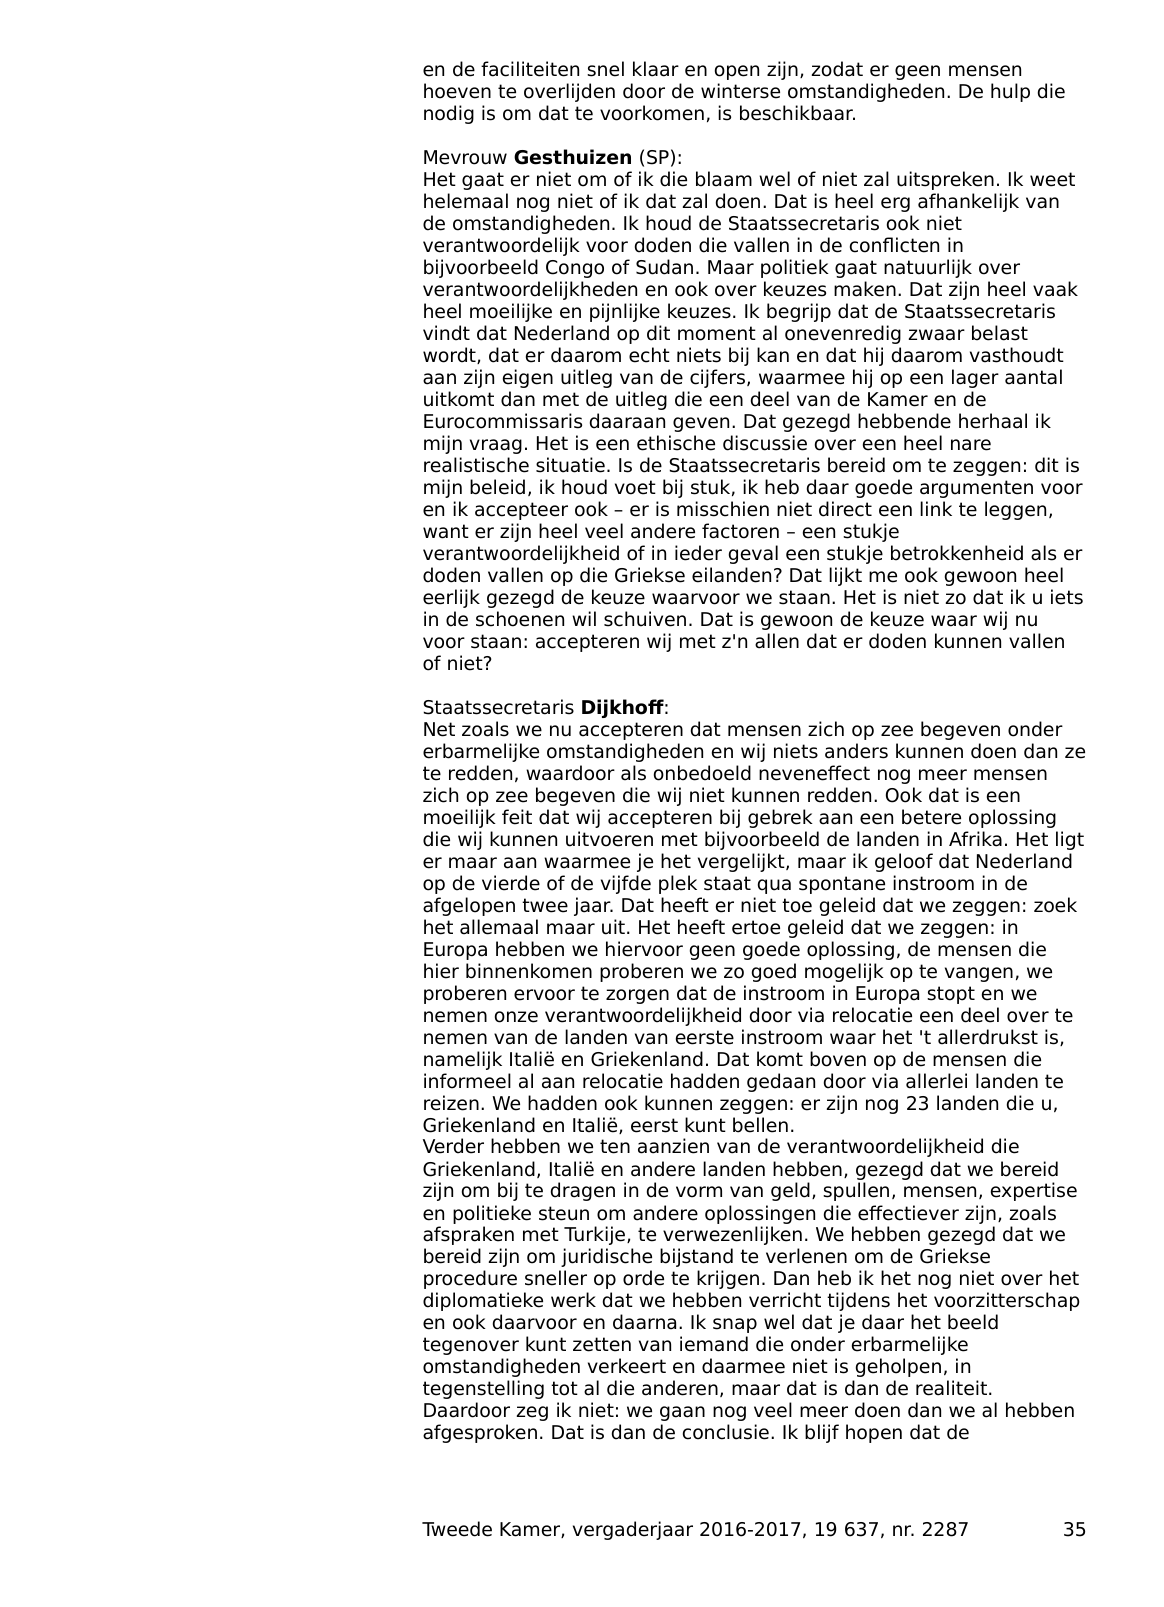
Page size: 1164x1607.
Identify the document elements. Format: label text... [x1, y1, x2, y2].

text Verder hebben we ten aanzien van de verantwoordelijkheid die Griekenland, Italië en andere landen hebben, gezegd dat we bereid zijn om bij te dragen in de vorm van geld, spullen, mensen, expertise en politieke steun om andere oplossingen die effectiever zijn, zoals afspraken met Turkije, te verwezenlijken. We hebben gezegd dat we bereid zijn om juridische bijstand te verlenen om de Griekse procedure sneller op orde te krijgen. Dan heb ik het nog niet over het diplomatieke werk dat we hebben verricht tijdens het voorzitterschap en ook daarvoor en daarna. Ik snap wel dat je daar het beeld tegenover kunt zetten van iemand die onder erbarmelijke omstandigheden verkeert en daarmee niet is geholpen, in tegenstelling tot al die anderen, maar dat is dan de realiteit. Daardoor zeg ik niet: we gaan nog veel meer doen dan we al hebben afgesproken. Dat is dan de conclusie. Ik blijf hopen dat de [422, 1136, 1087, 1444]
text Mevrouw Gesthuizen (SP): [422, 147, 1087, 169]
text Het gaat er niet om of ik die blaam wel of niet zal uitspreken. Ik weet helemaal nog niet of ik dat zal doen. Dat is heel erg afhankelijk van de omstandigheden. Ik houd de Staatssecretaris ook niet verantwoordelijk voor doden die vallen in de conflicten in bijvoorbeeld Congo of Sudan. Maar politiek gaat natuurlijk over verantwoordelijkheden en ook over keuzes maken. Dat zijn heel vaak heel moeilijke en pijnlijke keuzes. Ik begrijp dat de Staatssecretaris vindt dat Nederland op dit moment al onevenredig zwaar belast wordt, dat er daarom echt niets bij kan en dat hij daarom vasthoudt aan zijn eigen uitleg van de cijfers, waarmee hij op een lager aantal uitkomt dan met de uitleg die een deel van de Kamer en de Eurocommissaris daaraan geven. Dat gezegd hebbende herhaal ik mijn vraag. Het is een ethische discussie over een heel nare realistische situatie. Is de Staatssecretaris bereid om te zeggen: dit is mijn beleid, ik houd voet bij stuk, ik heb daar goede argumenten voor en ik accepteer ook – er is misschien niet direct een link te leggen, want er zijn heel veel andere factoren – een stukje verantwoordelijkheid of in ieder geval een stukje betrokkenheid als er doden vallen op die Griekse eilanden? Dat lijkt me ook gewoon heel eerlijk gezegd de keuze waarvoor we staan. Het is niet zo dat ik u iets in de schoenen wil schuiven. Dat is gewoon de keuze waar wij nu voor staan: accepteren wij met z'n allen dat er doden kunnen vallen of niet? [422, 169, 1087, 675]
text en de faciliteiten snel klaar en open zijn, zodat er geen mensen hoeven te overlijden door de winterse omstandigheden. De hulp die nodig is om dat te voorkomen, is beschikbaar. [422, 59, 1087, 125]
text Staatssecretaris Dijkhoff: [422, 697, 1087, 719]
text Net zoals we nu accepteren dat mensen zich op zee begeven onder erbarmelijke omstandigheden en wij niets anders kunnen doen dan ze te redden, waardoor als onbedoeld neveneffect nog meer mensen zich op zee begeven die wij niet kunnen redden. Ook dat is een moeilijk feit dat wij accepteren bij gebrek aan een betere oplossing die wij kunnen uitvoeren met bijvoorbeeld de landen in Afrika. Het ligt er maar aan waarmee je het vergelijkt, maar ik geloof dat Nederland op de vierde of de vijfde plek staat qua spontane instroom in de afgelopen twee jaar. Dat heeft er niet toe geleid dat we zeggen: zoek het allemaal maar uit. Het heeft ertoe geleid dat we zeggen: in Europa hebben we hiervoor geen goede oplossing, de mensen die hier binnenkomen proberen we zo goed mogelijk op te vangen, we proberen ervoor te zorgen dat de instroom in Europa stopt en we nemen onze verantwoordelijkheid door via relocatie een deel over te nemen van de landen van eerste instroom waar het 't allerdrukst is, namelijk Italië en Griekenland. Dat komt boven op de mensen die informeel al aan relocatie hadden gedaan door via allerlei landen te reizen. We hadden ook kunnen zeggen: er zijn nog 23 landen die u, Griekenland en Italië, eerst kunt bellen. [422, 719, 1087, 1136]
